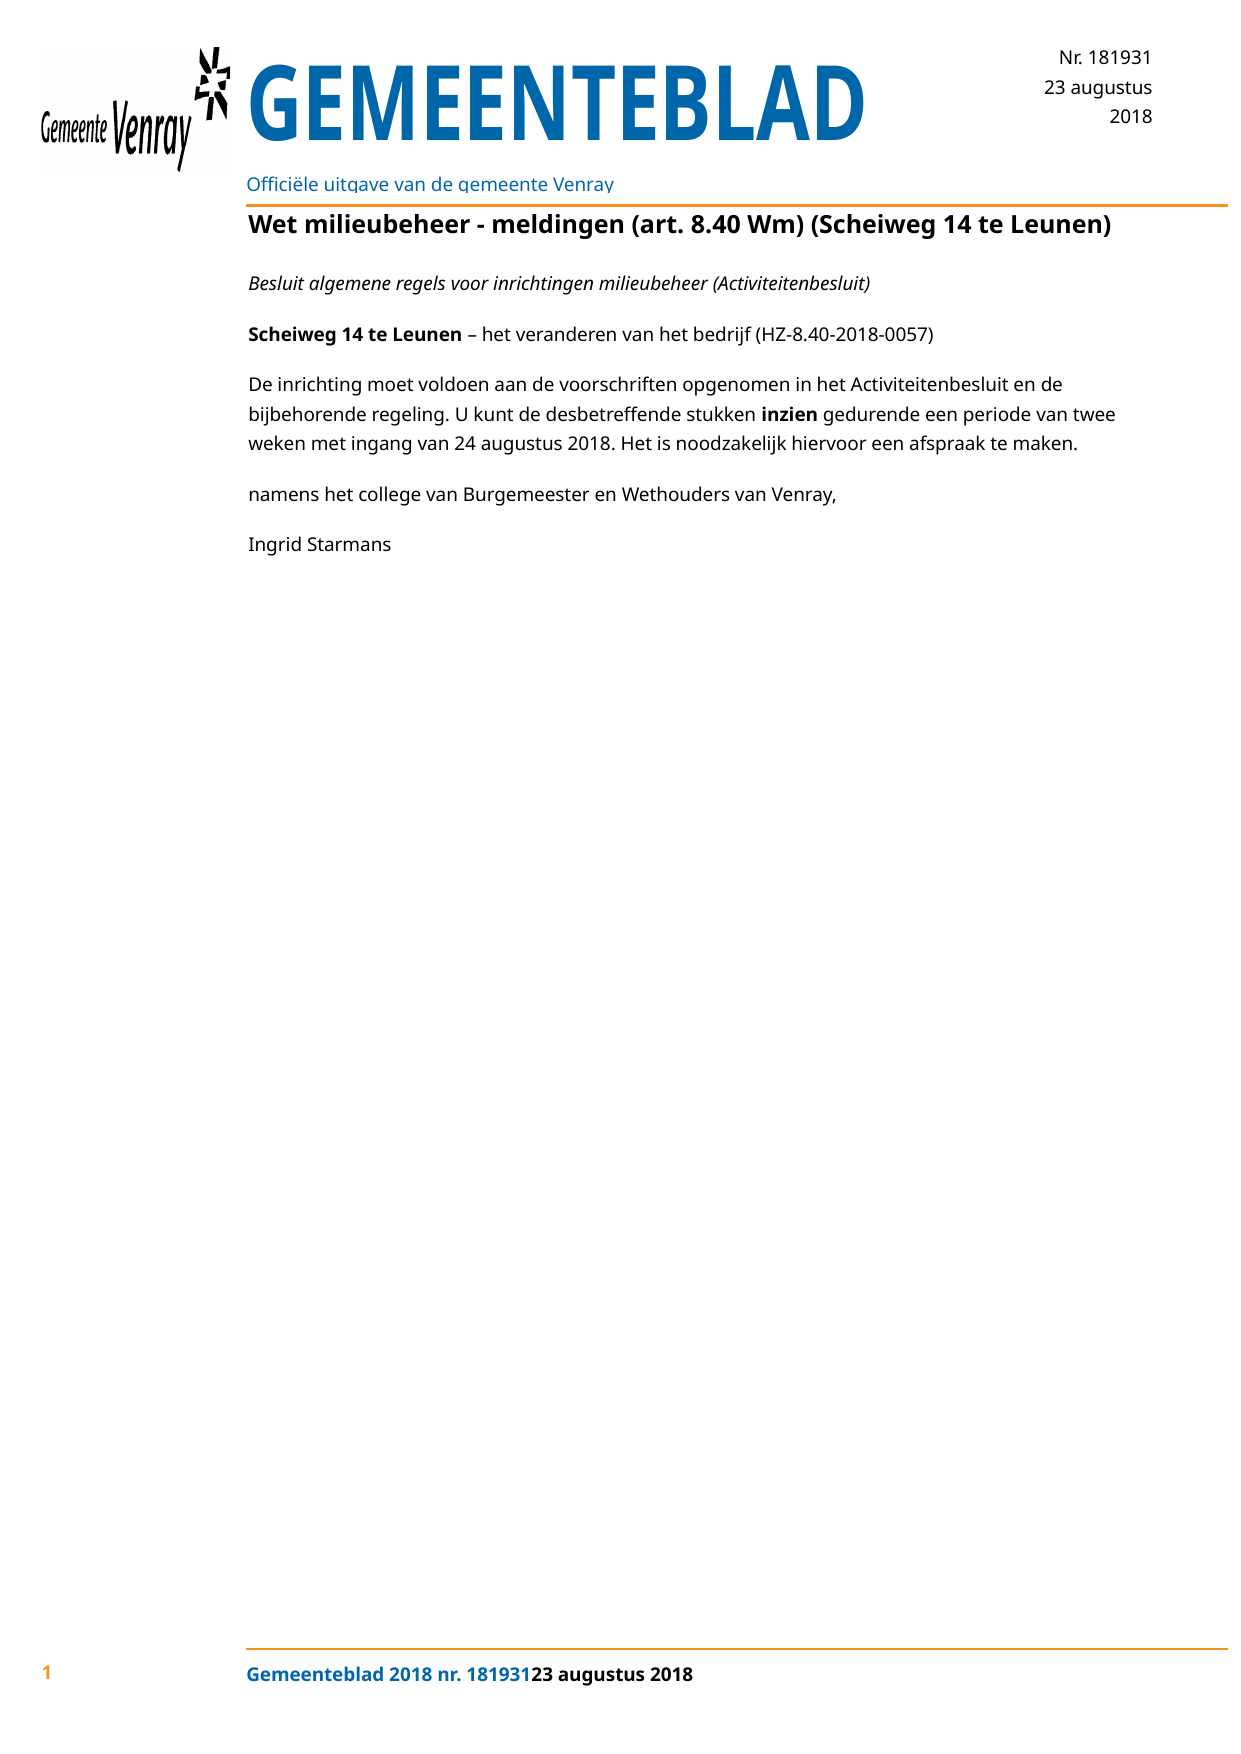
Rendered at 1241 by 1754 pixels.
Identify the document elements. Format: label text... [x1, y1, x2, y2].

text Ingrid Starmans [248, 531, 1152, 557]
text namens het college van Burgemeester en Wethouders van Venray, [248, 481, 1152, 506]
text Scheiweg 14 te Leunen – het veranderen van het bedrijf (HZ-8.40-2018-0057) [248, 321, 1152, 346]
text De inrichting moet voldoen aan de voorschriften opgenomen in het Activiteitenbesluit en de bijbehorende regeling. U kunt de desbetreffende stukken inzien gedurende een periode van twee weken met ingang van 24 augustus 2018. Het is noodzakelijk hiervoor een afspraak te maken. [248, 371, 1152, 456]
text Besluit algemene regels voor inrichtingen milieubeheer (Activiteitenbesluit) [248, 270, 1152, 296]
picture [41, 47, 231, 172]
text Wet milieubeheer - meldingen (art. 8.40 Wm) (Scheiweg 14 te Leunen) [248, 207, 1152, 241]
